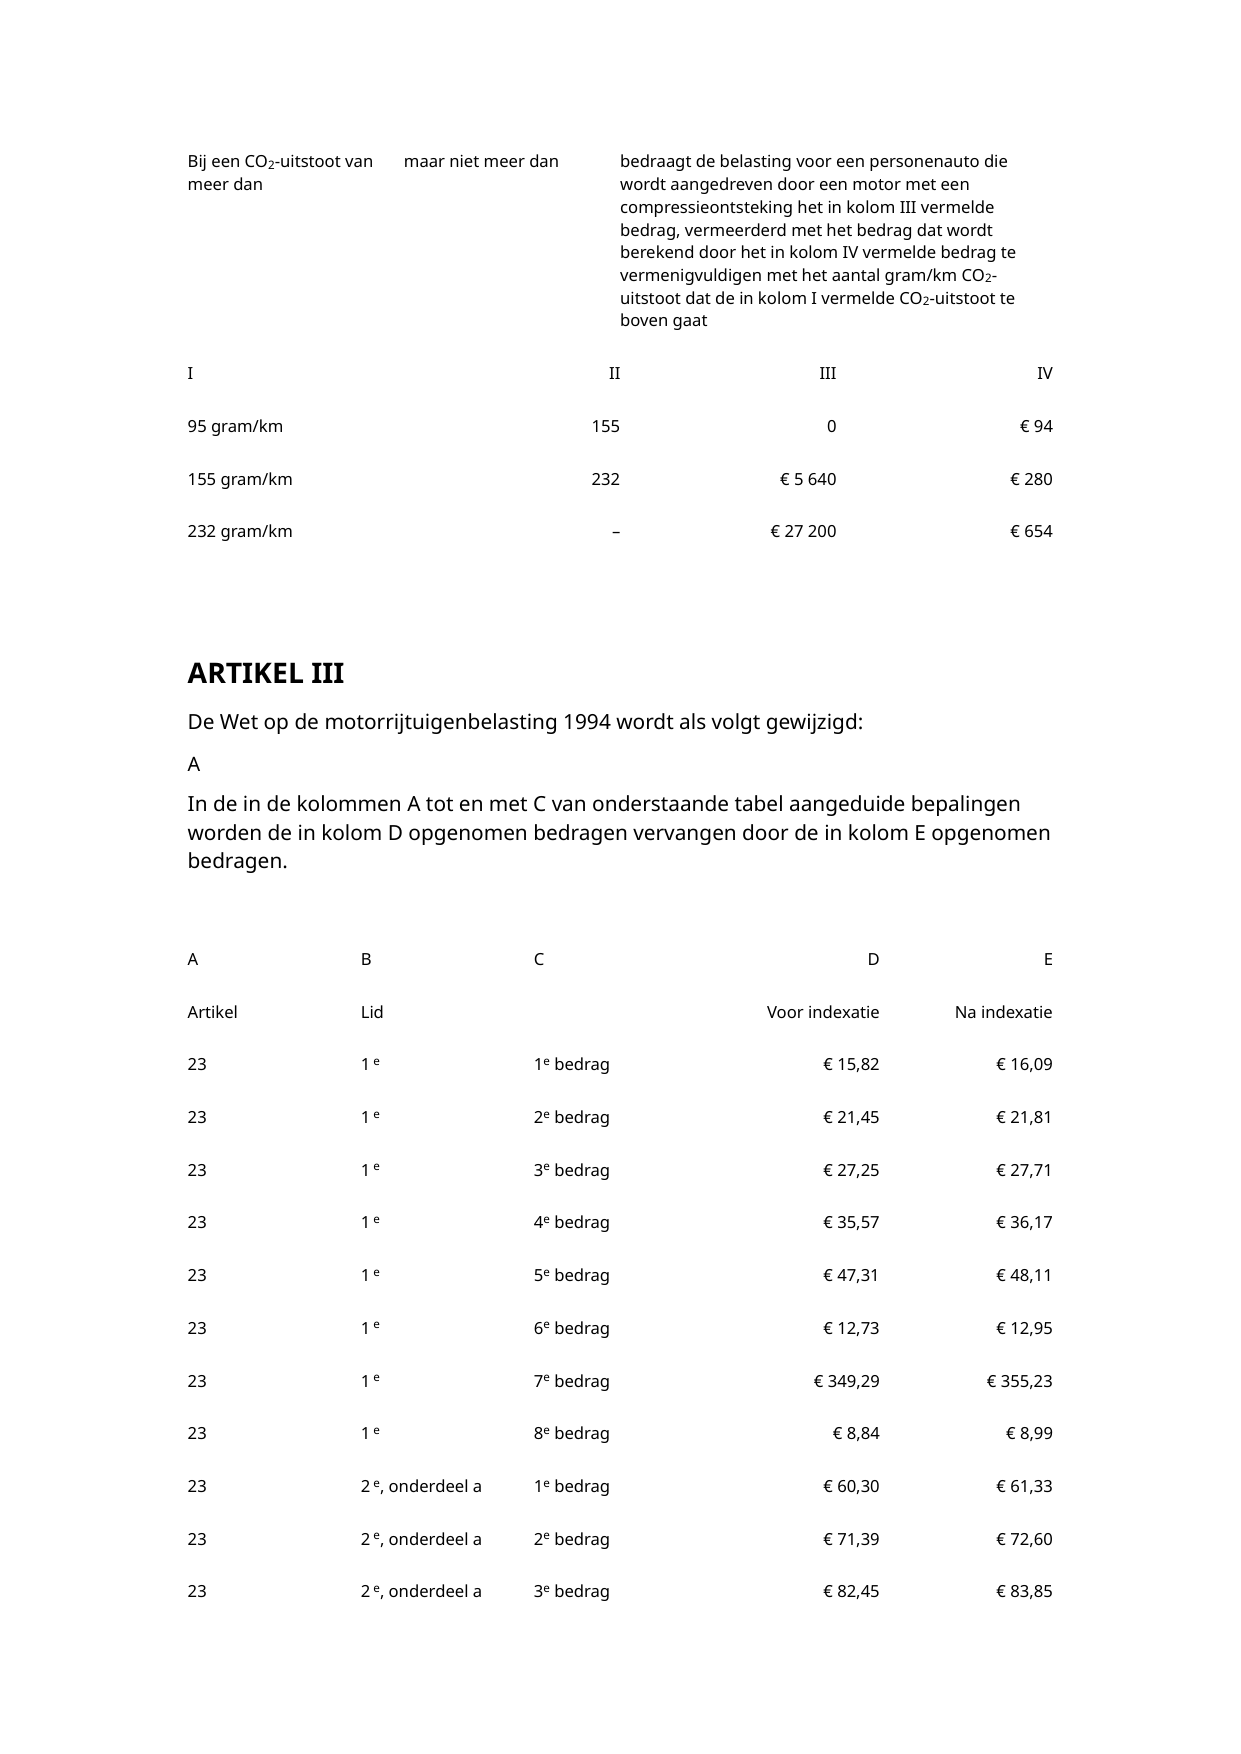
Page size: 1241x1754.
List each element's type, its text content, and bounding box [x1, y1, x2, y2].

table_cell 155 gram/km [188, 467, 404, 520]
table_cell 1 e [361, 1158, 533, 1211]
table_cell 0 [620, 414, 836, 467]
table_cell 1 e [361, 1106, 533, 1158]
table_header A Artikel [188, 948, 361, 1053]
table_cell IV [836, 362, 1053, 414]
table_cell € 15,82 [707, 1053, 879, 1106]
table_cell € 12,73 [707, 1316, 879, 1369]
table_cell € 27,71 [880, 1158, 1053, 1211]
table_cell 1 e [361, 1264, 533, 1316]
table_cell 23 [188, 1580, 361, 1603]
table_cell € 21,45 [707, 1106, 879, 1158]
table_cell € 8,84 [707, 1422, 879, 1474]
table_cell € 27,25 [707, 1158, 879, 1211]
table_cell 2e bedrag [534, 1106, 707, 1158]
table_cell 2 e, onderdeel a [361, 1580, 533, 1603]
table_cell 232 gram/km [188, 520, 404, 572]
table_cell € 280 [836, 467, 1053, 520]
table_header Bij een CO2-uitstoot van meer dan [188, 150, 404, 362]
table_cell € 27 200 [620, 520, 836, 572]
table_cell € 61,33 [880, 1475, 1053, 1527]
subtitle ARTIKEL III [187, 653, 1053, 692]
table_cell 23 [188, 1316, 361, 1369]
table_cell € 21,81 [880, 1106, 1053, 1158]
text A [187, 751, 1053, 777]
table_cell 2 e, onderdeel a [361, 1527, 533, 1580]
table_cell 23 [188, 1422, 361, 1474]
table_cell 23 [188, 1106, 361, 1158]
table_cell III [620, 362, 836, 414]
table_cell 1 e [361, 1211, 533, 1264]
table_header D Voor indexatie [707, 948, 879, 1053]
table_cell 7e bedrag [534, 1369, 707, 1422]
table_cell € 60,30 [707, 1475, 879, 1527]
table_cell 1 e [361, 1369, 533, 1422]
table_cell 2e bedrag [534, 1527, 707, 1580]
table_cell € 355,23 [880, 1369, 1053, 1422]
table_cell € 83,85 [880, 1580, 1053, 1603]
table_cell 3e bedrag [534, 1158, 707, 1211]
table_cell € 5 640 [620, 467, 836, 520]
table_cell 232 [404, 467, 620, 520]
table_cell – [404, 520, 620, 572]
table_cell 3e bedrag [534, 1580, 707, 1603]
table_cell € 349,29 [707, 1369, 879, 1422]
table_cell € 16,09 [880, 1053, 1053, 1106]
table_cell II [404, 362, 620, 414]
table_cell 1e bedrag [534, 1053, 707, 1106]
table_header maar niet meer dan [404, 150, 620, 362]
table_cell € 8,99 [880, 1422, 1053, 1474]
table_cell € 71,39 [707, 1527, 879, 1580]
table_cell I [188, 362, 404, 414]
table_cell € 654 [836, 520, 1053, 572]
table_cell 23 [188, 1369, 361, 1422]
table_cell 23 [188, 1158, 361, 1211]
table_cell € 48,11 [880, 1264, 1053, 1316]
table_header E Na indexatie [880, 948, 1053, 1053]
table_cell 1e bedrag [534, 1475, 707, 1527]
table_cell 4e bedrag [534, 1211, 707, 1264]
table_header bedraagt de belasting voor een personenauto die wordt aangedreven door een motor met een compressieontsteking het in kolom III vermelde bedrag, vermeerderd met het bedrag dat wordt berekend door het in kolom IV vermelde bedrag te vermenigvuldigen met het aantal gram/km CO2-uitstoot dat de in kolom I vermelde CO2-uitstoot te boven gaat [620, 150, 1053, 362]
table_cell 155 [404, 414, 620, 467]
table_cell 95 gram/km [188, 414, 404, 467]
table_cell 23 [188, 1053, 361, 1106]
table_cell 1 e [361, 1422, 533, 1474]
table_cell € 82,45 [707, 1580, 879, 1603]
table_cell € 94 [836, 414, 1053, 467]
table_cell 5e bedrag [534, 1264, 707, 1316]
table_header C [534, 948, 707, 1053]
text De Wet op de motorrijtuigenbelasting 1994 wordt als volgt gewijzigd: [187, 707, 1053, 736]
table_cell 6e bedrag [534, 1316, 707, 1369]
table_cell € 12,95 [880, 1316, 1053, 1369]
table_cell € 35,57 [707, 1211, 879, 1264]
table_cell 23 [188, 1211, 361, 1264]
table_cell € 47,31 [707, 1264, 879, 1316]
table_cell 23 [188, 1475, 361, 1527]
text In de in de kolommen A tot en met C van onderstaande tabel aangeduide bepalingen worden de in kolom D opgenomen bedragen vervangen door de in kolom E opgenomen bedragen. [187, 789, 1053, 874]
table_cell 8e bedrag [534, 1422, 707, 1474]
table_cell € 72,60 [880, 1527, 1053, 1580]
table_cell 1 e [361, 1053, 533, 1106]
table_cell € 36,17 [880, 1211, 1053, 1264]
table_cell 23 [188, 1264, 361, 1316]
table_header B Lid [361, 948, 533, 1053]
table_cell 1 e [361, 1316, 533, 1369]
table_cell 2 e, onderdeel a [361, 1475, 533, 1527]
table_cell 23 [188, 1527, 361, 1580]
